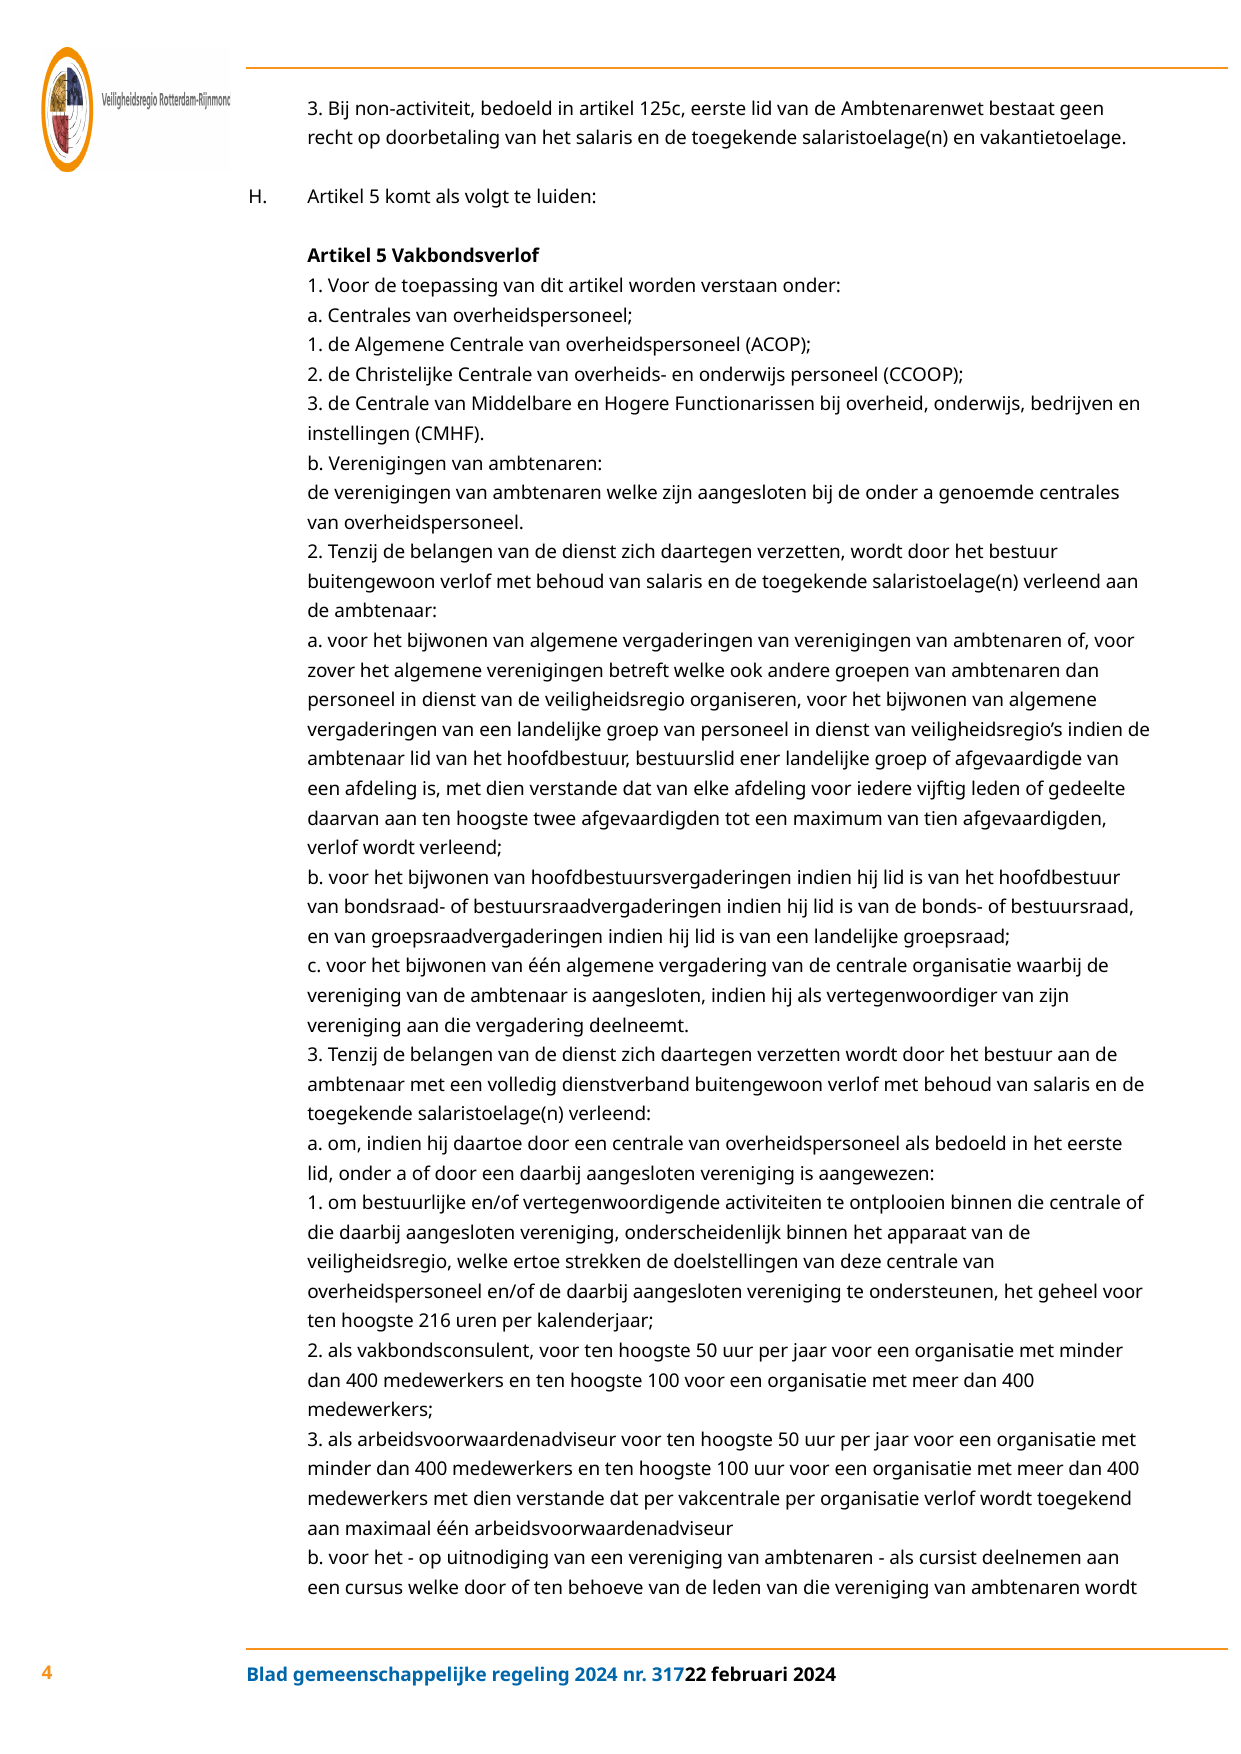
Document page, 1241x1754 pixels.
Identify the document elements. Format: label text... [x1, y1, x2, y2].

list 3. Tenzij de belangen van de dienst zich daartegen verzetten wordt door het bestuur aan de ambtenaar met een volledig dienstverband buitengewoon verlof met behoud van salaris en de toegekende salaristoelage(n) verleend: [248, 1041, 1152, 1126]
list Artikel 5 Vakbondsverlof [248, 243, 1152, 268]
picture [41, 47, 231, 172]
list b. Verenigingen van ambtenaren: [248, 450, 1152, 476]
list de verenigingen van ambtenaren welke zijn aangesloten bij de onder a genoemde centrales van overheidspersoneel. [248, 479, 1152, 535]
list 1. Voor de toepassing van dit artikel worden verstaan onder: [248, 272, 1152, 298]
list 3. als arbeidsvoorwaardenadviseur voor ten hoogste 50 uur per jaar voor een organisatie met minder dan 400 medewerkers en ten hoogste 100 uur voor een organisatie met meer dan 400 medewerkers met dien verstande dat per vakcentrale per organisatie verlof wordt toegekend aan maximaal één arbeidsvoorwaardenadviseur [248, 1426, 1152, 1541]
list b. voor het bijwonen van hoofdbestuursvergaderingen indien hij lid is van het hoofdbestuur van bondsraad- of bestuursraadvergaderingen indien hij lid is van de bonds- of bestuursraad, en van groepsraadvergaderingen indien hij lid is van een landelijke groepsraad; [248, 864, 1152, 949]
list Artikel 5 komt als volgt te luiden: [248, 183, 1152, 209]
list a. Centrales van overheidspersoneel; [248, 302, 1152, 328]
list 3. Bij non-activiteit, bedoeld in artikel 125c, eerste lid van de Ambtenarenwet bestaat geen recht op doorbetaling van het salaris en de toegekende salaristoelage(n) en vakantietoelage. [248, 95, 1152, 150]
list 3. de Centrale van Middelbare en Hogere Functionarissen bij overheid, onderwijs, bedrijven en instellingen (CMHF). [248, 391, 1152, 446]
list b. voor het - op uitnodiging van een vereniging van ambtenaren - als cursist deelnemen aan een cursus welke door of ten behoeve van de leden van die vereniging van ambtenaren wordt [248, 1544, 1152, 1600]
list 2. Tenzij de belangen van de dienst zich daartegen verzetten, wordt door het bestuur buitengewoon verlof met behoud van salaris en de toegekende salaristoelage(n) verleend aan de ambtenaar: [248, 538, 1152, 623]
list a. om, indien hij daartoe door een centrale van overheidspersoneel als bedoeld in het eerste lid, onder a of door een daarbij aangesloten vereniging is aangewezen: [248, 1130, 1152, 1186]
list c. voor het bijwonen van één algemene vergadering van de centrale organisatie waarbij de vereniging van de ambtenaar is aangesloten, indien hij als vertegenwoordiger van zijn vereniging aan die vergadering deelneemt. [248, 953, 1152, 1038]
list 1. de Algemene Centrale van overheidspersoneel (ACOP); [248, 331, 1152, 357]
list 2. als vakbondsconsulent, voor ten hoogste 50 uur per jaar voor een organisatie met minder dan 400 medewerkers en ten hoogste 100 voor een organisatie met meer dan 400 medewerkers; [248, 1337, 1152, 1422]
list 1. om bestuurlijke en/of vertegenwoordigende activiteiten te ontplooien binnen die centrale of die daarbij aangesloten vereniging, onderscheidenlijk binnen het apparaat van de veiligheidsregio, welke ertoe strekken de doelstellingen van deze centrale van overheidspersoneel en/of de daarbij aangesloten vereniging te ondersteunen, het geheel voor ten hoogste 216 uren per kalenderjaar; [248, 1189, 1152, 1333]
list a. voor het bijwonen van algemene vergaderingen van verenigingen van ambtenaren of, voor zover het algemene verenigingen betreft welke ook andere groepen van ambtenaren dan personeel in dienst van de veiligheidsregio organiseren, voor het bijwonen van algemene vergaderingen van een landelijke groep van personeel in dienst van veiligheidsregio’s indien de ambtenaar lid van het hoofdbestuur, bestuurslid ener landelijke groep of afgevaardigde van een afdeling is, met dien verstande dat van elke afdeling voor iedere vijftig leden of gedeelte daarvan aan ten hoogste twee afgevaardigden tot een maximum van tien afgevaardigden, verlof wordt verleend; [248, 627, 1152, 860]
list 2. de Christelijke Centrale van overheids- en onderwijs personeel (CCOOP); [248, 361, 1152, 387]
